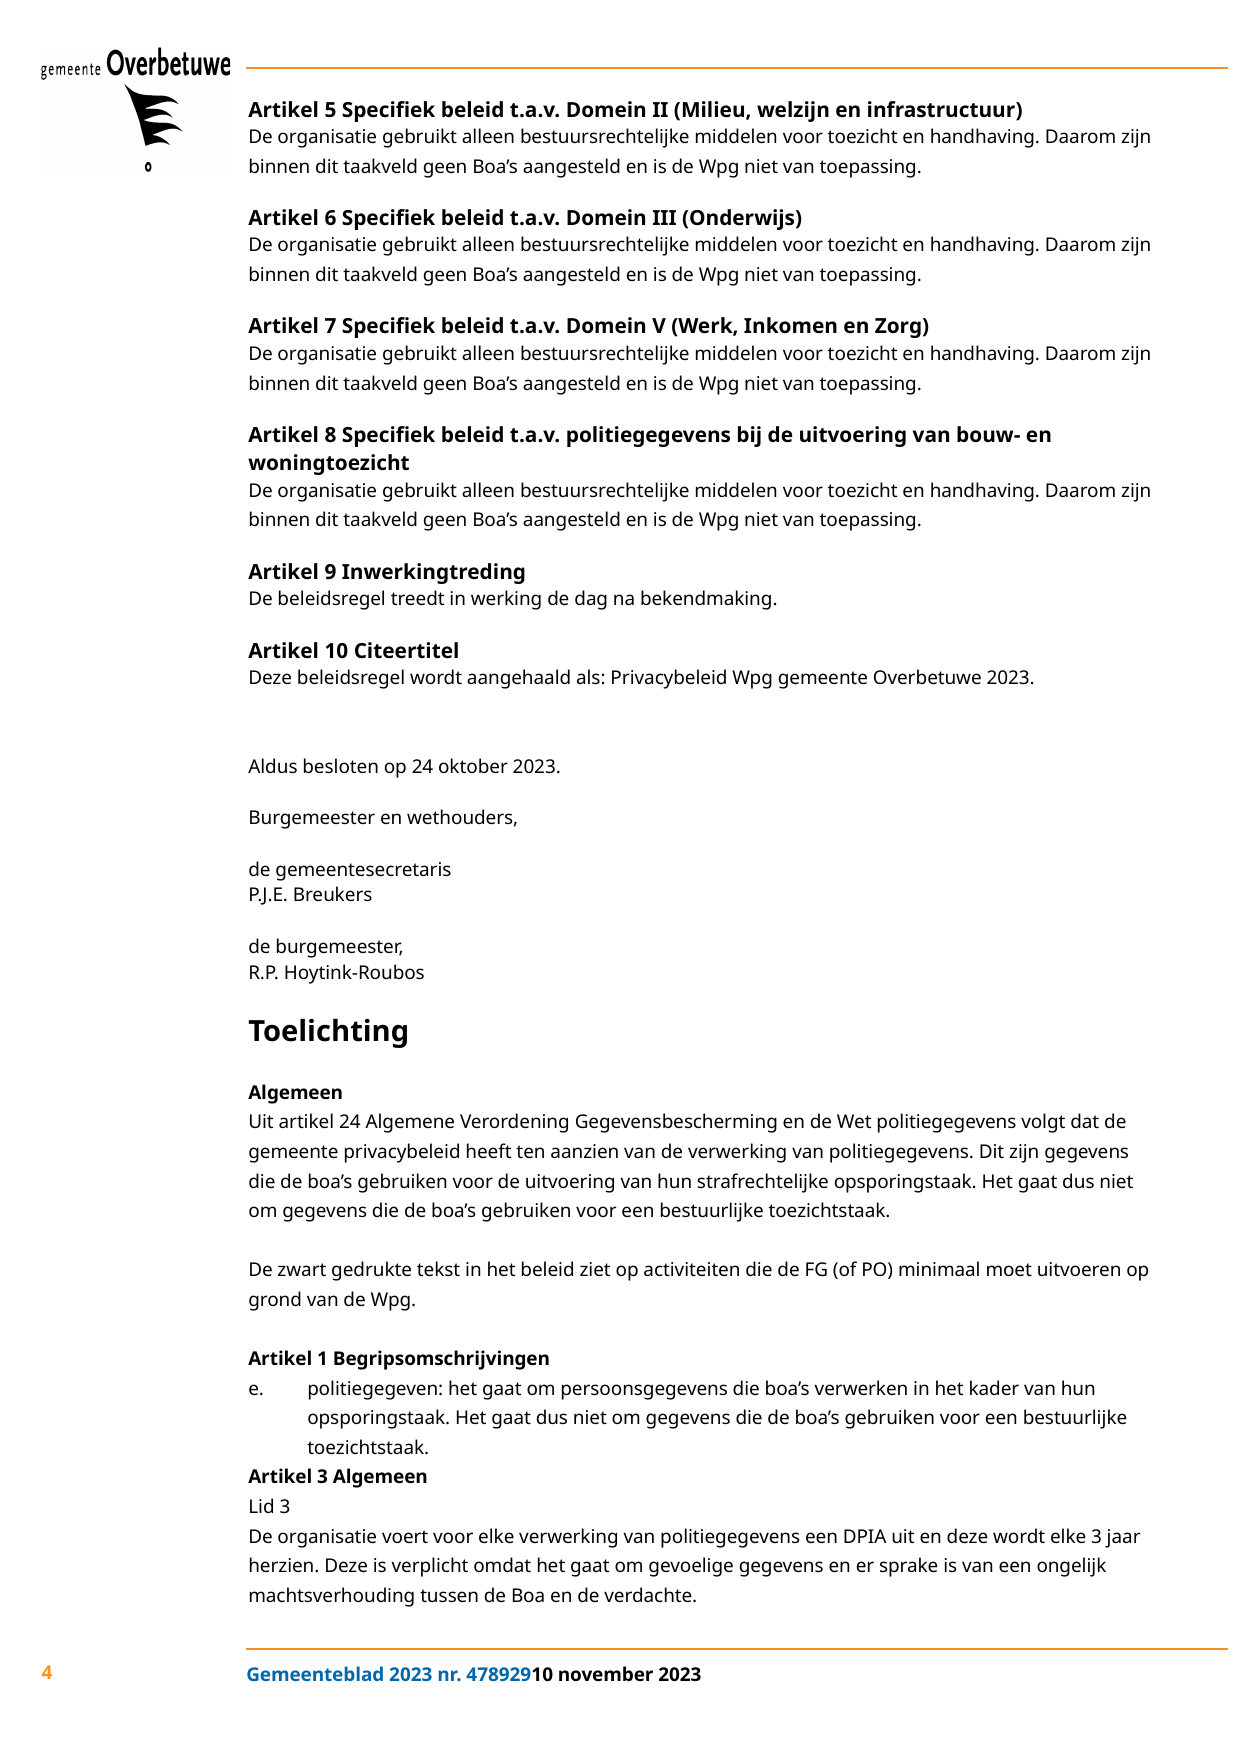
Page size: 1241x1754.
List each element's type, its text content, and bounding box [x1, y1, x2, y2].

text de burgemeester, [248, 933, 1152, 959]
text De organisatie voert voor elke verwerking van politiegegevens een DPIA uit en deze wordt elke 3 jaar herzien. Deze is verplicht omdat het gaat om gevoelige gegevens en er sprake is van een ongelijk machtsverhouding tussen de Boa en de verdachte. [248, 1523, 1152, 1608]
list politiegegeven: het gaat om persoonsgegevens die boa’s verwerken in het kader van hun opsporingstaak. Het gaat dus niet om gegevens die de boa’s gebruiken voor een bestuurlijke toezichtstaak. [248, 1375, 1152, 1460]
text Artikel 9 Inwerkingtreding [248, 557, 1152, 585]
text Aldus besloten op 24 oktober 2023. [248, 753, 1152, 779]
text De organisatie gebruikt alleen bestuursrechtelijke middelen voor toezicht en handhaving. Daarom zijn binnen dit taakveld geen Boa’s aangesteld en is de Wpg niet van toepassing. [248, 232, 1152, 287]
text Uit artikel 24 Algemene Verordening Gegevensbescherming en de Wet politiegegevens volgt dat de gemeente privacybeleid heeft ten aanzien van de verwerking van politiegegevens. Dit zijn gegevens die de boa’s gebruiken voor de uitvoering van hun strafrechtelijke opsporingstaak. Het gaat dus niet om gegevens die de boa’s gebruiken voor een bestuurlijke toezichtstaak. [248, 1109, 1152, 1223]
text Lid 3 [248, 1493, 1152, 1519]
text Burgemeester en wethouders, [248, 804, 1152, 830]
text De beleidsregel treedt in werking de dag na bekendmaking. [248, 585, 1152, 611]
text De organisatie gebruikt alleen bestuursrechtelijke middelen voor toezicht en handhaving. Daarom zijn binnen dit taakveld geen Boa’s aangesteld en is de Wpg niet van toepassing. [248, 123, 1152, 178]
picture [41, 47, 231, 172]
text Artikel 10 Citeertitel [248, 636, 1152, 664]
text Artikel 8 Specifiek beleid t.a.v. politiegegevens bij de uitvoering van bouw- en woningtoezicht [248, 420, 1152, 477]
text de gemeentesecretaris [248, 856, 1152, 882]
text Artikel 5 Specifiek beleid t.a.v. Domein II (Milieu, welzijn en infrastructuur) [248, 95, 1152, 123]
text Deze beleidsregel wordt aangehaald als: Privacybeleid Wpg gemeente Overbetuwe 2023. [248, 664, 1152, 690]
text De organisatie gebruikt alleen bestuursrechtelijke middelen voor toezicht en handhaving. Daarom zijn binnen dit taakveld geen Boa’s aangesteld en is de Wpg niet van toepassing. [248, 340, 1152, 395]
text Toelichting [248, 1010, 1152, 1050]
text Artikel 6 Specifiek beleid t.a.v. Domein III (Onderwijs) [248, 203, 1152, 232]
text Artikel 3 Algemeen [248, 1464, 1152, 1489]
text De zwart gedrukte tekst in het beleid ziet op activiteiten die de FG (of PO) minimaal moet uitvoeren op grond van de Wpg. [248, 1257, 1152, 1312]
text P.J.E. Breukers [248, 882, 1152, 907]
text De organisatie gebruikt alleen bestuursrechtelijke middelen voor toezicht en handhaving. Daarom zijn binnen dit taakveld geen Boa’s aangesteld en is de Wpg niet van toepassing. [248, 477, 1152, 532]
text R.P. Hoytink-Roubos [248, 959, 1152, 984]
text Artikel 1 Begripsomschrijvingen [248, 1345, 1152, 1371]
text Algemeen [248, 1079, 1152, 1105]
text Artikel 7 Specifiek beleid t.a.v. Domein V (Werk, Inkomen en Zorg) [248, 312, 1152, 340]
